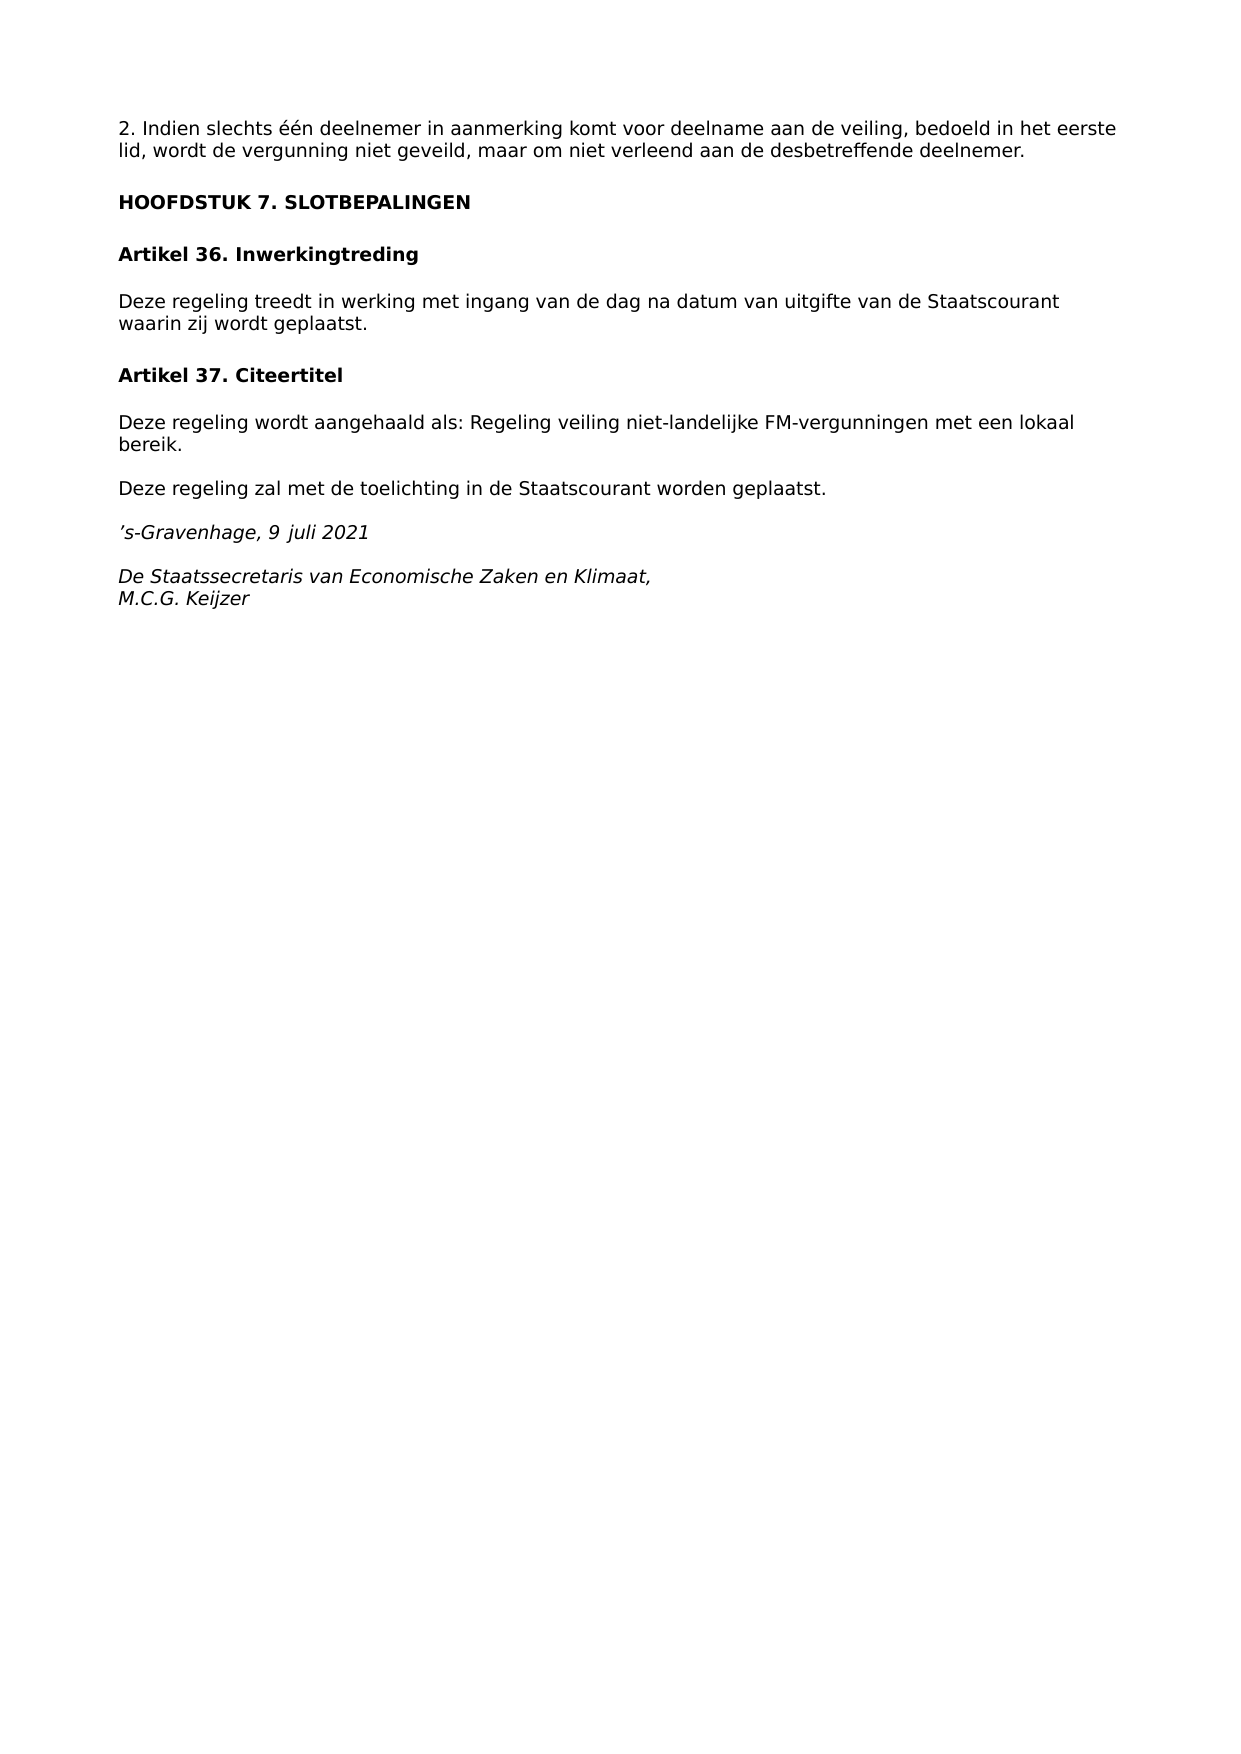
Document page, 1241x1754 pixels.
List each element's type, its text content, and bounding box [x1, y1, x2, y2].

subtitle Artikel 37. Citeertitel [118, 365, 1122, 387]
subtitle HOOFDSTUK 7. SLOTBEPALINGEN [118, 192, 1122, 214]
subtitle Artikel 36. Inwerkingtreding [118, 244, 1122, 266]
text De Staatssecretaris van Economische Zaken en Klimaat, M.C.G. Keijzer [118, 566, 1122, 609]
text Deze regeling treedt in werking met ingang van de dag na datum van uitgifte van de Staatscourant waarin zij wordt geplaatst. [118, 291, 1122, 335]
text 2. Indien slechts één deelnemer in aanmerking komt voor deelname aan de veiling, bedoeld in het eerste lid, wordt de vergunning niet geveild, maar om niet verleend aan de desbetreffende deelnemer. [118, 118, 1122, 162]
text Deze regeling zal met de toelichting in de Staatscourant worden geplaatst. [118, 478, 1122, 500]
text Deze regeling wordt aangehaald als: Regeling veiling niet-landelijke FM-vergunningen met een lokaal bereik. [118, 412, 1122, 456]
text ’s-Gravenhage, 9 juli 2021 [118, 522, 1122, 544]
